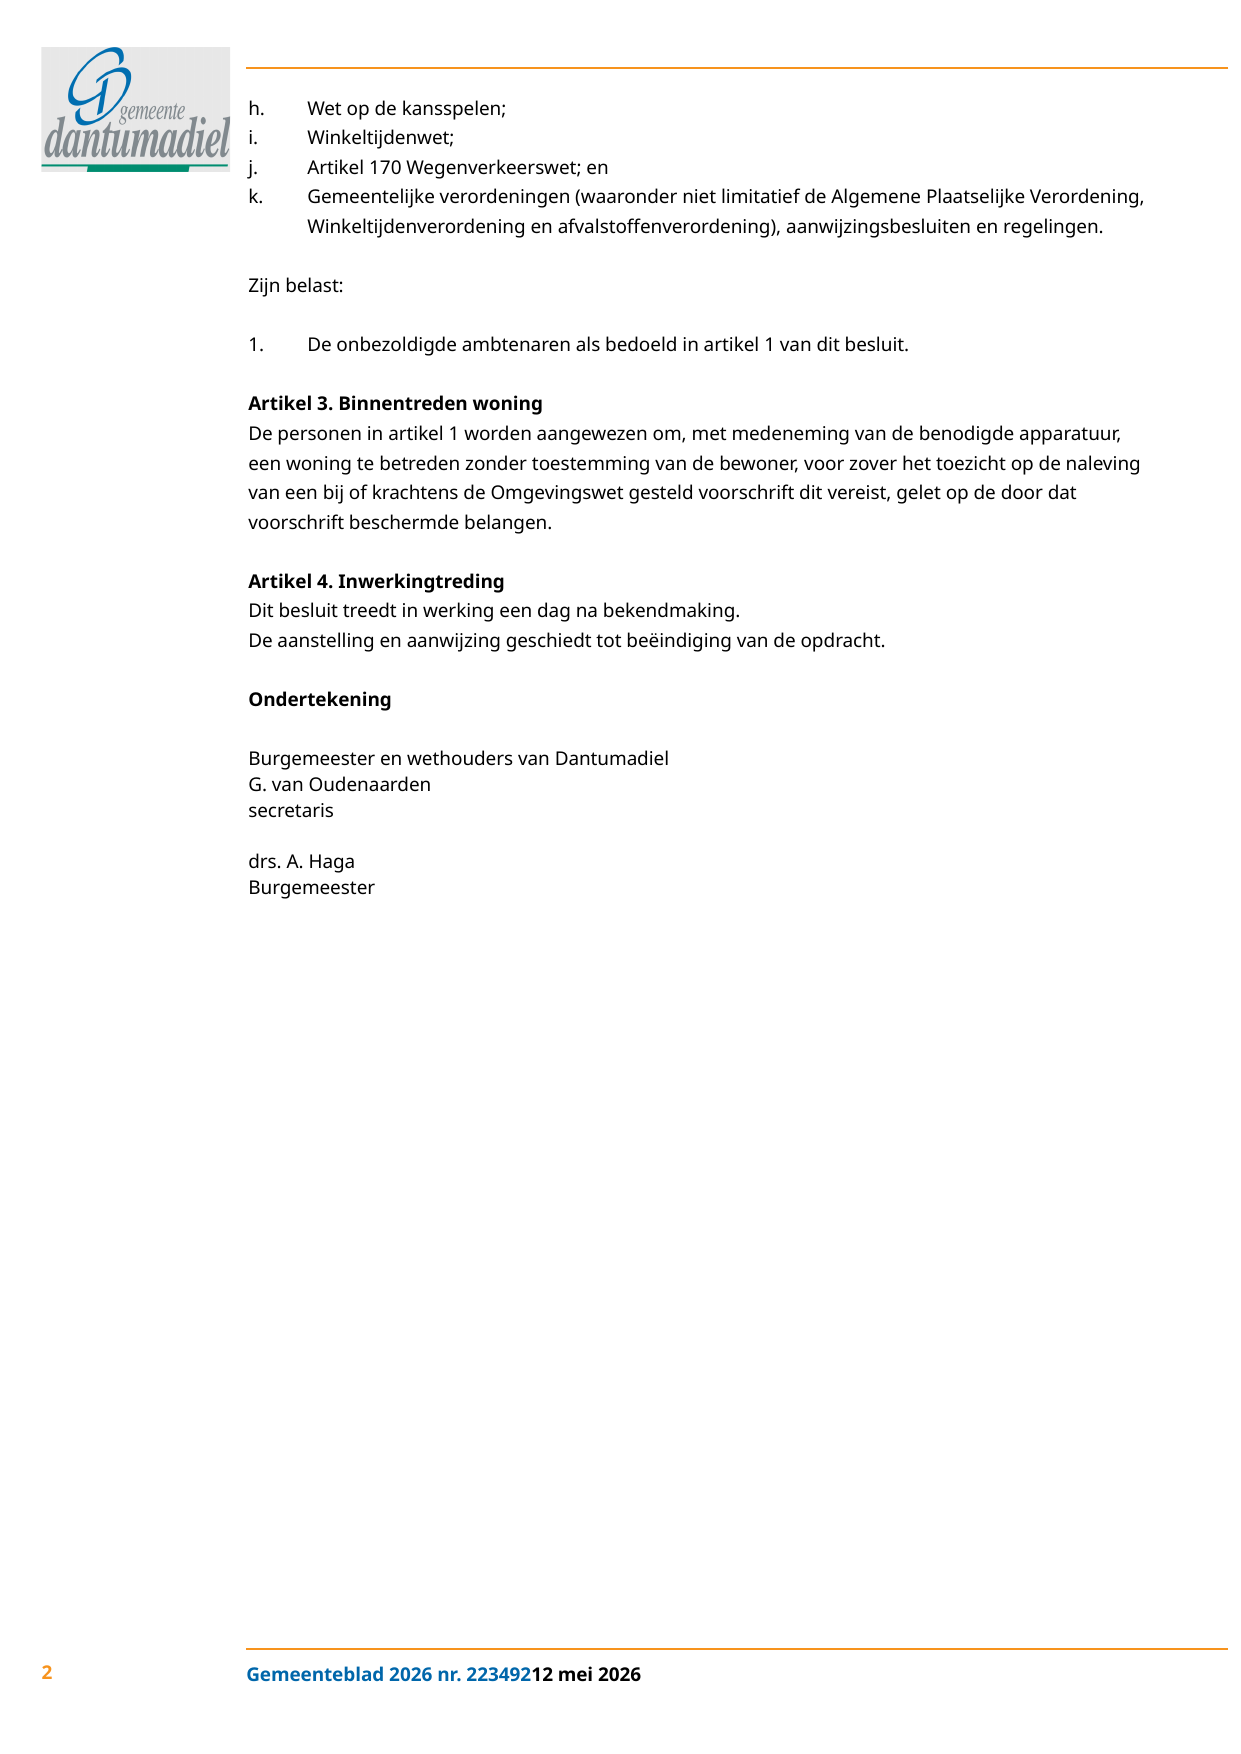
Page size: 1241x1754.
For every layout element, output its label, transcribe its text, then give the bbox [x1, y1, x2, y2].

text secretaris [248, 797, 1152, 823]
picture [41, 47, 231, 172]
list Gemeentelijke verordeningen (waaronder niet limitatief de Algemene Plaatselijke Verordening, Winkeltijdenverordening en afvalstoffenverordening), aanwijzingsbesluiten en regelingen. [248, 183, 1152, 239]
text Artikel 4. Inwerkingtreding [248, 568, 1152, 594]
text De aanstelling en aanwijzing geschiedt tot beëindiging van de opdracht. [248, 627, 1152, 653]
text drs. A. Haga [248, 848, 1152, 874]
list Artikel 170 Wegenverkeerswet; en [248, 154, 1152, 180]
list Winkeltijdenwet; [248, 124, 1152, 150]
text Zijn belast: [248, 272, 1152, 298]
list De onbezoldigde ambtenaren als bedoeld in artikel 1 van dit besluit. [248, 331, 1152, 357]
text Ondertekening [248, 686, 1152, 712]
text Dit besluit treedt in werking een dag na bekendmaking. [248, 598, 1152, 623]
text Burgemeester [248, 874, 1152, 900]
text Artikel 3. Binnentreden woning [248, 391, 1152, 416]
text De personen in artikel 1 worden aangewezen om, met medeneming van de benodigde apparatuur, een woning te betreden zonder toestemming van de bewoner, voor zover het toezicht op de naleving van een bij of krachtens de Omgevingswet gesteld voorschrift dit vereist, gelet op de door dat voorschrift beschermde belangen. [248, 420, 1152, 535]
text Burgemeester en wethouders van Dantumadiel [248, 746, 1152, 771]
text G. van Oudenaarden [248, 771, 1152, 797]
list Wet op de kansspelen; [248, 95, 1152, 121]
